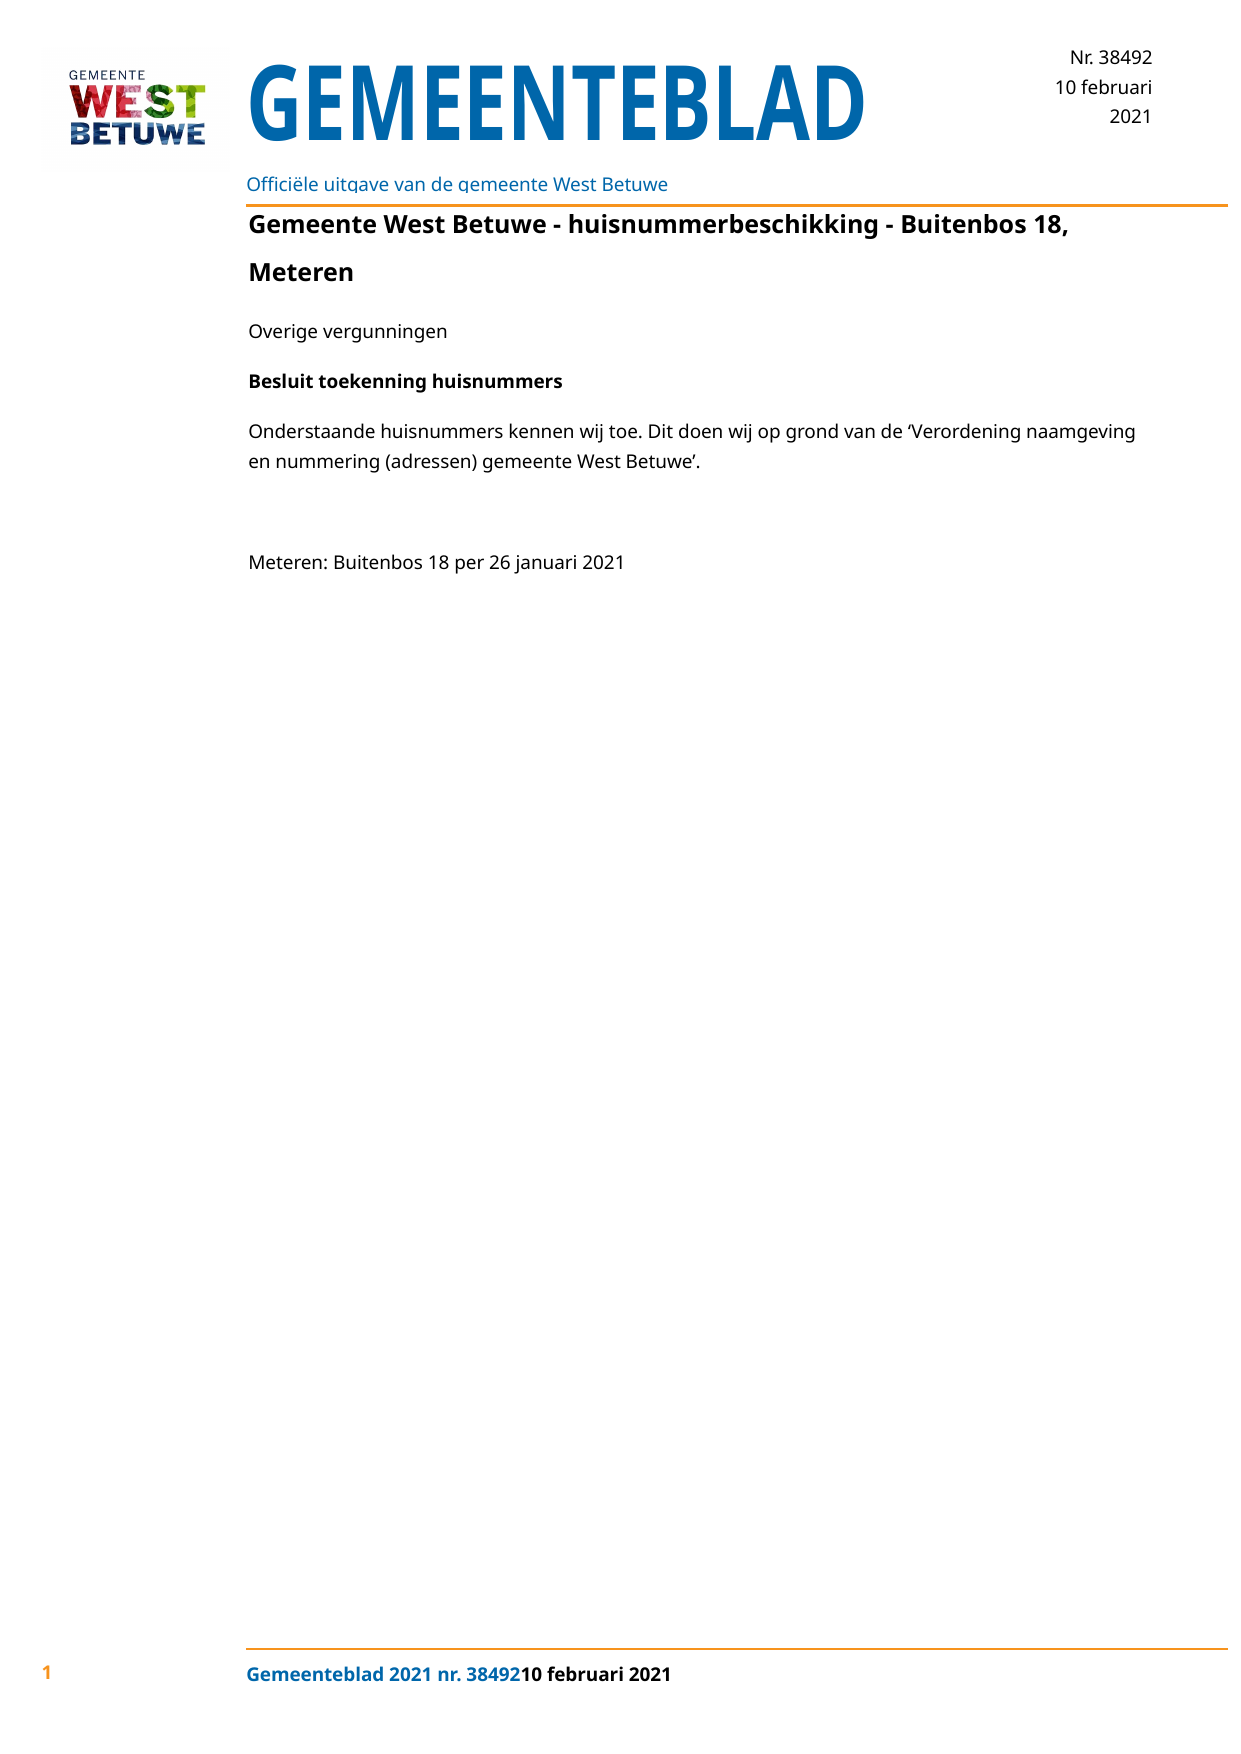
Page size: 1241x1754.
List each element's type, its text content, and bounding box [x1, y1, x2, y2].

text Besluit toekenning huisnummers [248, 368, 1152, 394]
text Onderstaande huisnummers kennen wij toe. Dit doen wij op grond van de ‘Verordening naamgeving en nummering (adressen) gemeente West Betuwe’. [248, 419, 1152, 474]
text Meteren: Buitenbos 18 per 26 januari 2021 [248, 549, 1152, 575]
picture [41, 47, 231, 172]
text Gemeente West Betuwe - huisnummerbeschikking - Buitenbos 18, Meteren [248, 207, 1152, 288]
text Overige vergunningen [248, 318, 1152, 344]
